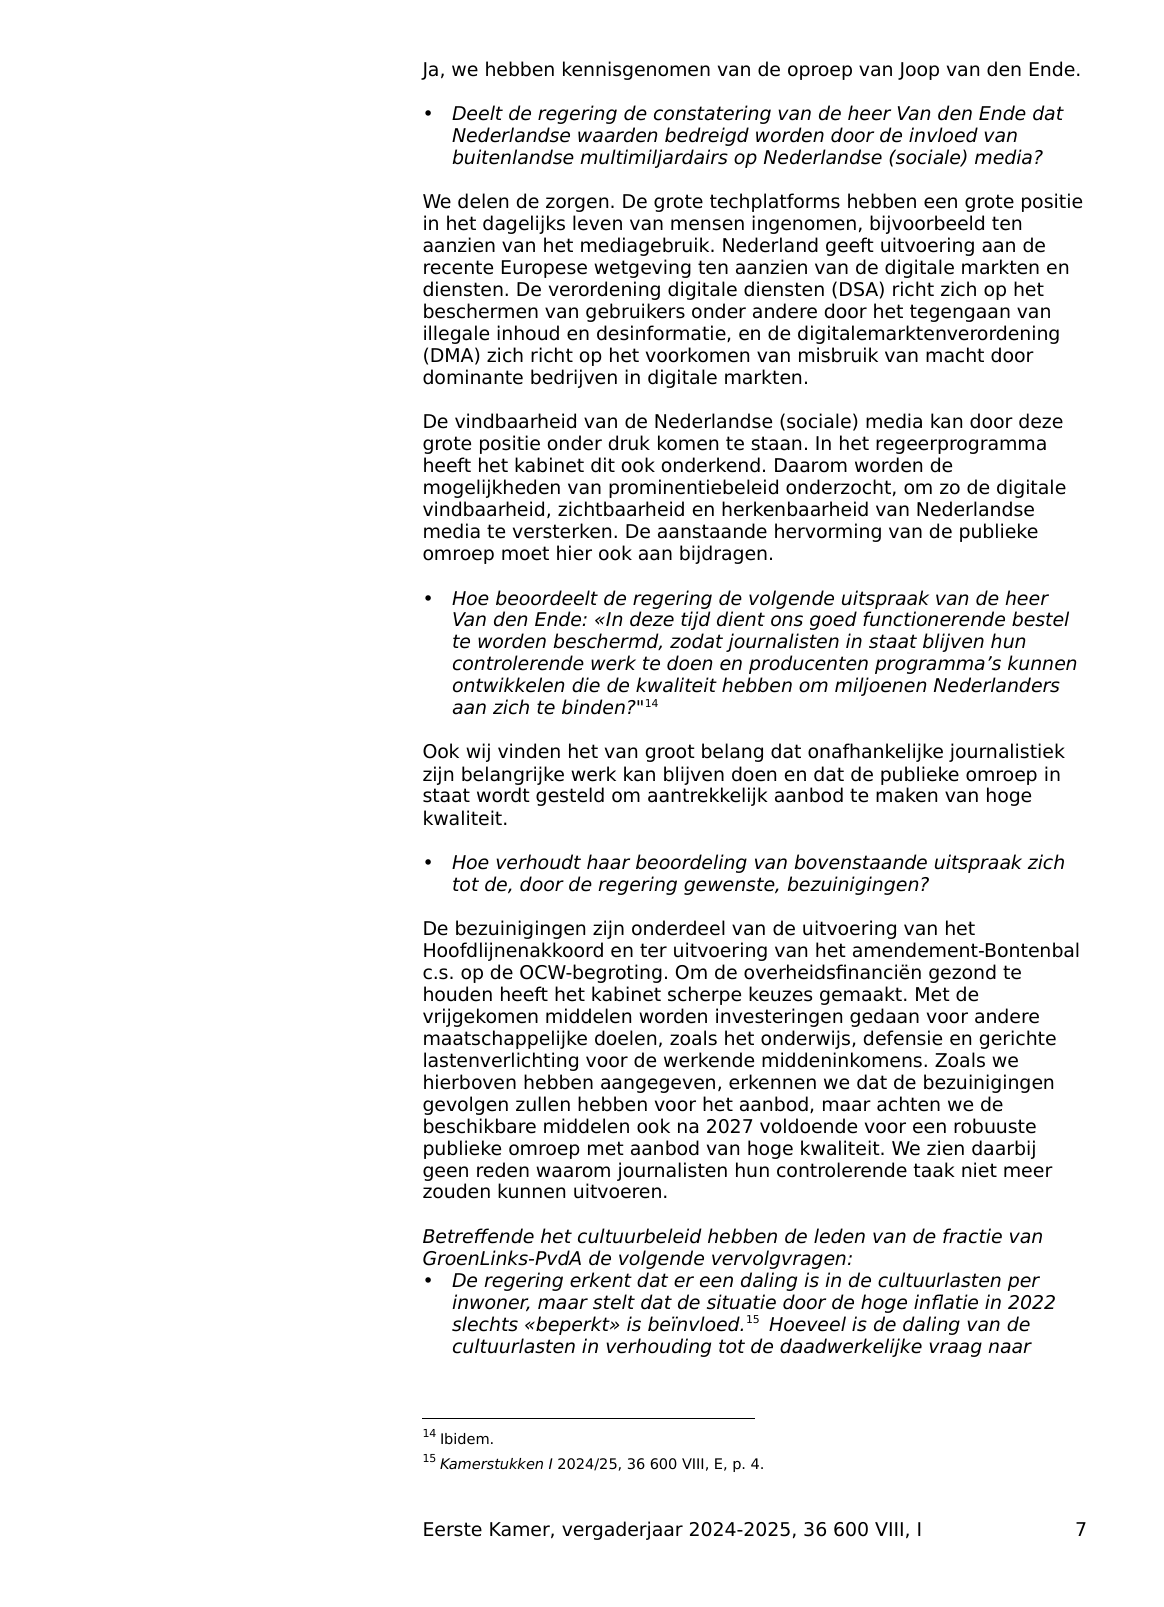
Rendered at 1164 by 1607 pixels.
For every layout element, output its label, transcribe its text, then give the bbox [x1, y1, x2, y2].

text De vindbaarheid van de Nederlandse (sociale) media kan door deze grote positie onder druk komen te staan. In het regeerprogramma heeft het kabinet dit ook onderkend. Daarom worden de mogelijkheden van prominentiebeleid onderzocht, om zo de digitale vindbaarheid, zichtbaarheid en herkenbaarheid van Nederlandse media te versterken. De aanstaande hervorming van de publieke omroep moet hier ook aan bijdragen. [422, 411, 1087, 565]
text We delen de zorgen. De grote techplatforms hebben een grote positie in het dagelijks leven van mensen ingenomen, bijvoorbeeld ten aanzien van het mediagebruik. Nederland geeft uitvoering aan de recente Europese wetgeving ten aanzien van de digitale markten en diensten. De verordening digitale diensten (DSA) richt zich op het beschermen van gebruikers onder andere door het tegengaan van illegale inhoud en desinformatie, en de digitalemarktenverordening (DMA) zich richt op het voorkomen van misbruik van macht door dominante bedrijven in digitale markten. [422, 191, 1087, 389]
text Ook wij vinden het van groot belang dat onafhankelijke journalistiek zijn belangrijke werk kan blijven doen en dat de publieke omroep in staat wordt gesteld om aantrekkelijk aanbod te maken van hoge kwaliteit. [422, 741, 1087, 829]
text • Hoe beoordeelt de regering de volgende uitspraak van de heer Van den Ende: «In deze tijd dient ons goed functionerende bestel te worden beschermd, zodat journalisten in staat blijven hun controlerende werk te doen en producenten programma’s kunnen ontwikkelen die de kwaliteit hebben om miljoenen Nederlanders aan zich te binden?" [422, 587, 1087, 719]
text • Deelt de regering de constatering van de heer Van den Ende dat Nederlandse waarden bedreigd worden door de invloed van buitenlandse multimiljardairs op Nederlandse (sociale) media? [422, 103, 1087, 169]
text De bezuinigingen zijn onderdeel van de uitvoering van het Hoofdlijnenakkoord en ter uitvoering van het amendement-Bontenbal c.s. op de OCW-begroting. Om de overheidsfinanciën gezond te houden heeft het kabinet scherpe keuzes gemaakt. Met de vrijgekomen middelen worden investeringen gedaan voor andere maatschappelijke doelen, zoals het onderwijs, defensie en gerichte lastenverlichting voor de werkende middeninkomens. Zoals we hierboven hebben aangegeven, erkennen we dat de bezuinigingen gevolgen zullen hebben voor het aanbod, maar achten we de beschikbare middelen ook na 2027 voldoende voor een robuuste publieke omroep met aanbod van hoge kwaliteit. We zien daarbij geen reden waarom journalisten hun controlerende taak niet meer zouden kunnen uitvoeren. [422, 918, 1087, 1203]
text Kamerstukken I 2024/25, 36 600 VIII, E, p. 4. [422, 1452, 1087, 1474]
text • Hoe verhoudt haar beoordeling van bovenstaande uitspraak zich tot de, door de regering gewenste, bezuinigingen? [422, 852, 1087, 896]
text Ja, we hebben kennisgenomen van de oproep van Joop van den Ende. [422, 59, 1087, 81]
text Ibidem. [422, 1427, 1087, 1449]
text Betreffende het cultuurbeleid hebben de leden van de fractie van GroenLinks-PvdA de volgende vervolgvragen: [422, 1226, 1087, 1269]
text • De regering erkent dat er een daling is in de cultuurlasten per inwoner, maar stelt dat de situatie door de hoge inflatie in 2022 slechts «beperkt» is beïnvloed. Hoeveel is de daling van de cultuurlasten in verhouding tot de daadwerkelijke vraag naar [422, 1269, 1087, 1357]
